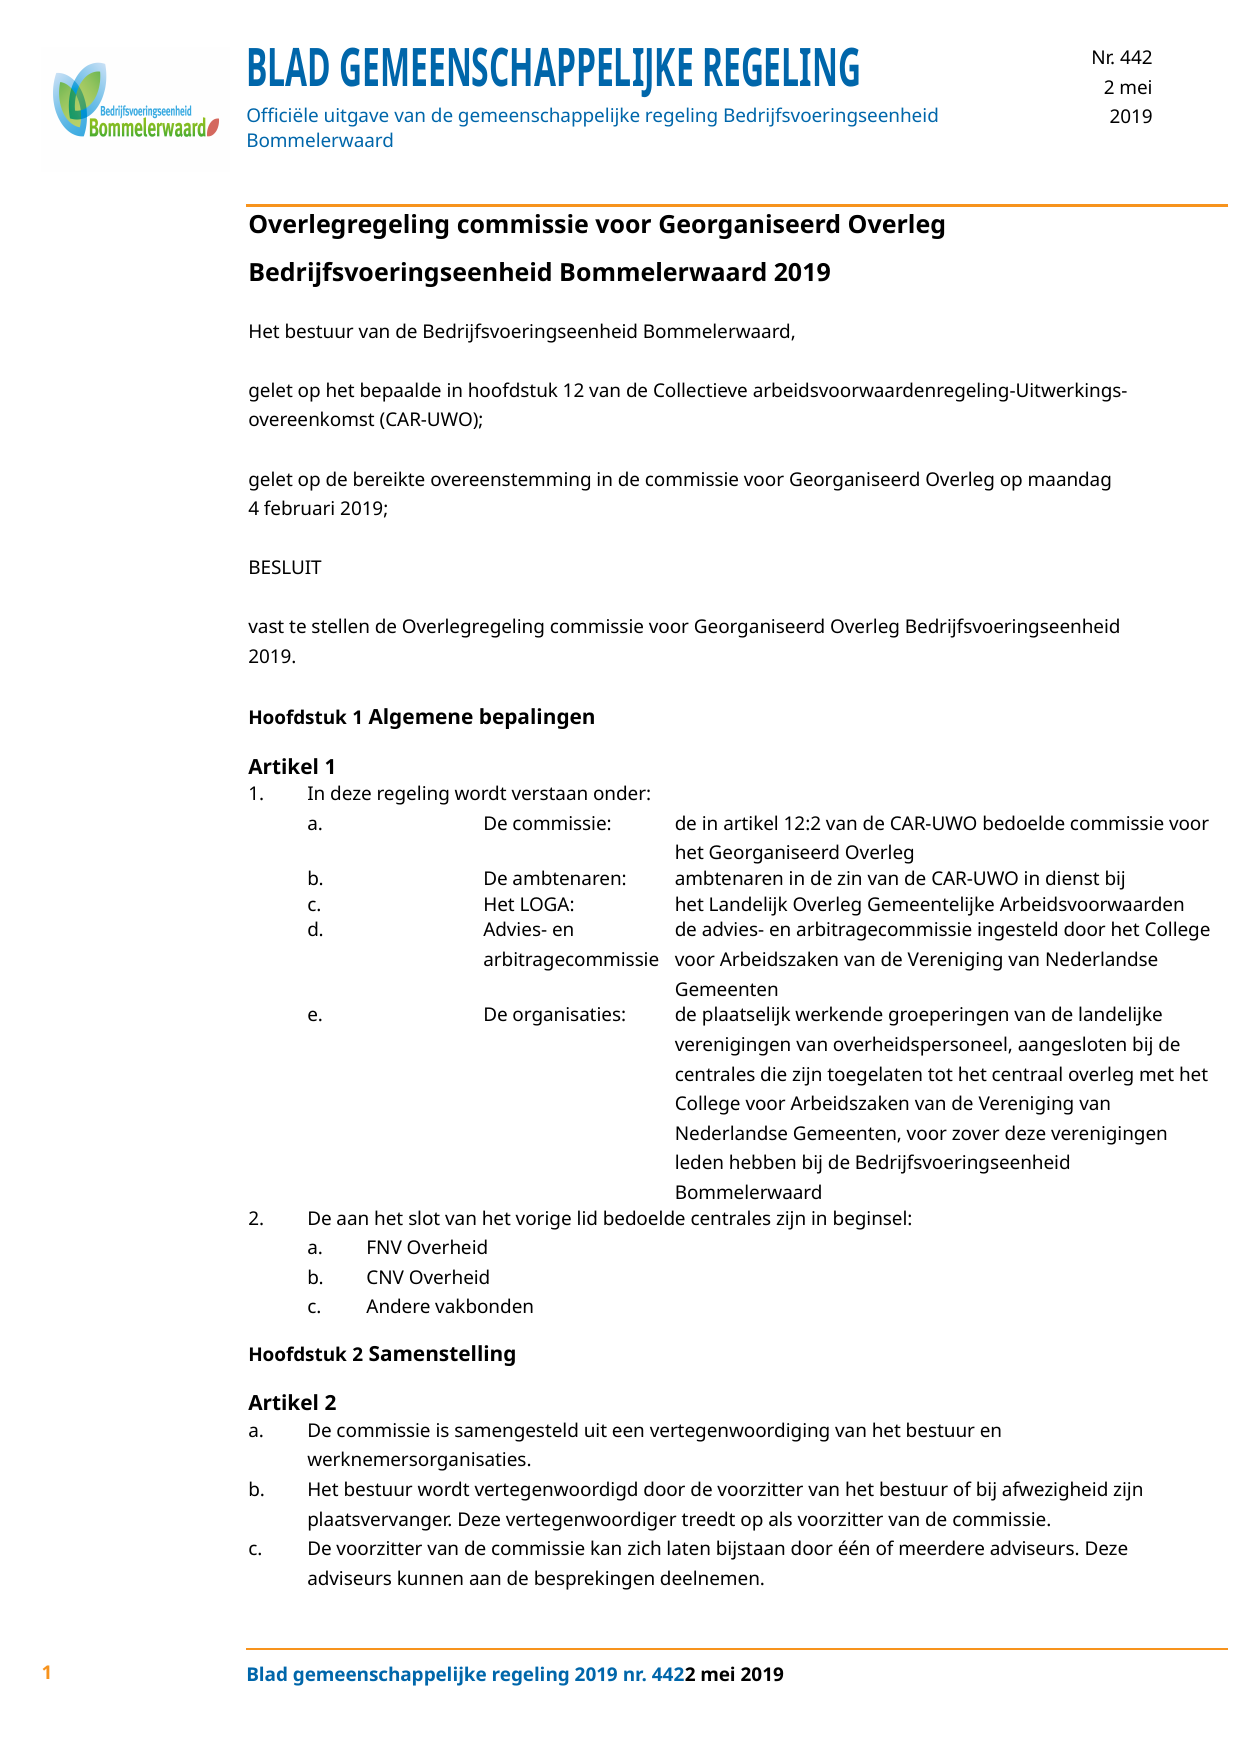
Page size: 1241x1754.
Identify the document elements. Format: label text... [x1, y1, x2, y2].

table_cell c. [307, 891, 483, 917]
table_cell Advies- en arbitragecommissie [483, 917, 674, 1002]
table_cell b. [307, 865, 483, 891]
list CNV Overheid [307, 1264, 1152, 1290]
text Hoofdstuk 1 Algemene bepalingen [248, 702, 1152, 731]
list Andere vakbonden [307, 1294, 1152, 1319]
text BESLUIT [248, 554, 1152, 580]
table_cell De organisaties: [483, 1002, 674, 1205]
list De commissie is samengesteld uit een vertegenwoordiging van het bestuur en werknemersorganisaties. [248, 1417, 1152, 1472]
table_cell ambtenaren in de zin van de CAR-UWO in dienst bij [675, 865, 1211, 891]
table_cell e. [307, 1002, 483, 1205]
table_header a. [307, 810, 483, 865]
text gelet op de bereikte overeenstemming in de commissie voor Georganiseerd Overleg op maandag 4 februari 2019; [248, 466, 1152, 521]
text Artikel 2 [248, 1388, 1152, 1417]
list Het bestuur wordt vertegenwoordigd door de voorzitter van het bestuur of bij afwezigheid zijn plaatsvervanger. Deze vertegenwoordiger treedt op als voorzitter van de commissie. [248, 1476, 1152, 1531]
text Hoofdstuk 2 Samenstelling [248, 1339, 1152, 1368]
table_cell Het LOGA: [483, 891, 674, 917]
list De aan het slot van het vorige lid bedoelde centrales zijn in beginsel: [248, 1205, 1152, 1231]
table_header de in artikel 12:2 van de CAR-UWO bedoelde commissie voor het Georganiseerd Overleg [675, 810, 1211, 865]
table_cell d. [307, 917, 483, 1002]
table_cell de plaatselijk werkende groeperingen van de landelijke verenigingen van overheidspersoneel, aangesloten bij de centrales die zijn toegelaten tot het centraal overleg met het College voor Arbeidszaken van de Vereniging van Nederlandse Gemeenten, voor zover deze verenigingen leden hebben bij de Bedrijfsvoeringseenheid Bommelerwaard [675, 1002, 1211, 1205]
list FNV Overheid [307, 1234, 1152, 1260]
table_header De commissie: [483, 810, 674, 865]
list In deze regeling wordt verstaan onder: [248, 780, 1152, 806]
list De voorzitter van de commissie kan zich laten bijstaan door één of meerdere adviseurs. Deze adviseurs kunnen aan de besprekingen deelnemen. [248, 1535, 1152, 1591]
text gelet op het bepaalde in hoofdstuk 12 van de Collectieve arbeidsvoorwaardenregeling-Uitwerkings-overeenkomst (CAR-UWO); [248, 377, 1152, 432]
text Artikel 1 [248, 752, 1152, 780]
text vast te stellen de Overlegregeling commissie voor Georganiseerd Overleg Bedrijfsvoeringseenheid 2019. [248, 614, 1152, 669]
table_cell De ambtenaren: [483, 865, 674, 891]
text Overlegregeling commissie voor Georganiseerd Overleg Bedrijfsvoeringseenheid Bommelerwaard 2019 [248, 207, 1152, 288]
table_cell de advies- en arbitragecommissie ingesteld door het College voor Arbeidszaken van de Vereniging van Nederlandse Gemeenten [675, 917, 1211, 1002]
text Het bestuur van de Bedrijfsvoeringseenheid Bommelerwaard, [248, 318, 1152, 344]
table_cell het Landelijk Overleg Gemeentelijke Arbeidsvoorwaarden [675, 891, 1211, 917]
picture [41, 47, 231, 172]
